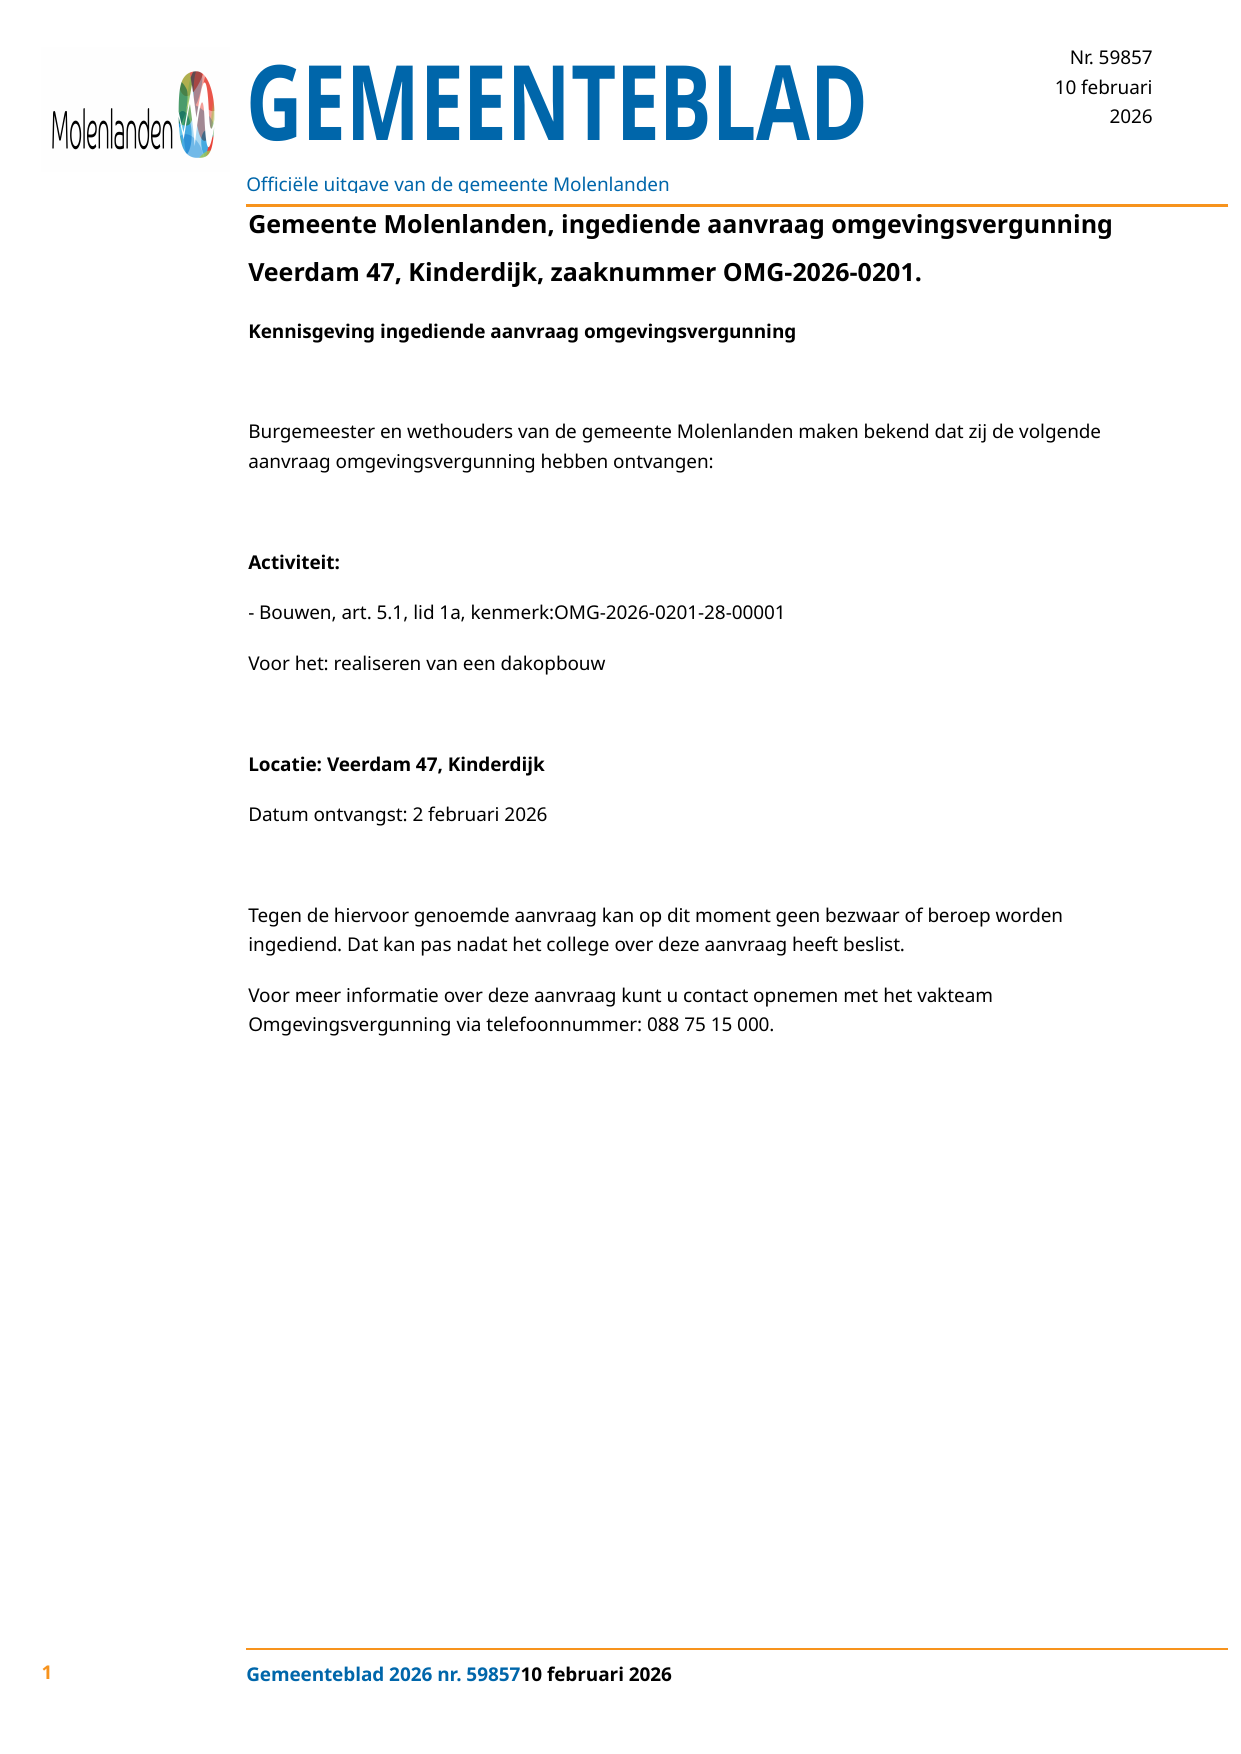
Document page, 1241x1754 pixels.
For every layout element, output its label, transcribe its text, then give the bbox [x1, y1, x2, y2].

text Voor meer informatie over deze aanvraag kunt u contact opnemen met het vakteam Omgevingsvergunning via telefoonnummer: 088 75 15 000. [248, 982, 1152, 1037]
text Locatie: Veerdam 47, Kinderdijk [248, 751, 1152, 777]
text Activiteit: [248, 549, 1152, 575]
text Voor het: realiseren van een dakopbouw [248, 650, 1152, 676]
text - Bouwen, art. 5.1, lid 1a, kenmerk:OMG-2026-0201-28-00001 [248, 599, 1152, 625]
text Tegen de hiervoor genoemde aanvraag kan op dit moment geen bezwaar of beroep worden ingediend. Dat kan pas nadat het college over deze aanvraag heeft beslist. [248, 902, 1152, 957]
text Datum ontvangst: 2 februari 2026 [248, 801, 1152, 827]
text Gemeente Molenlanden, ingediende aanvraag omgevingsvergunning Veerdam 47, Kinderdijk, zaaknummer OMG-2026-0201. [248, 207, 1152, 288]
text Burgemeester en wethouders van de gemeente Molenlanden maken bekend dat zij de volgende aanvraag omgevingsvergunning hebben ontvangen: [248, 419, 1152, 474]
picture [41, 47, 231, 172]
text Kennisgeving ingediende aanvraag omgevingsvergunning [248, 318, 1152, 344]
